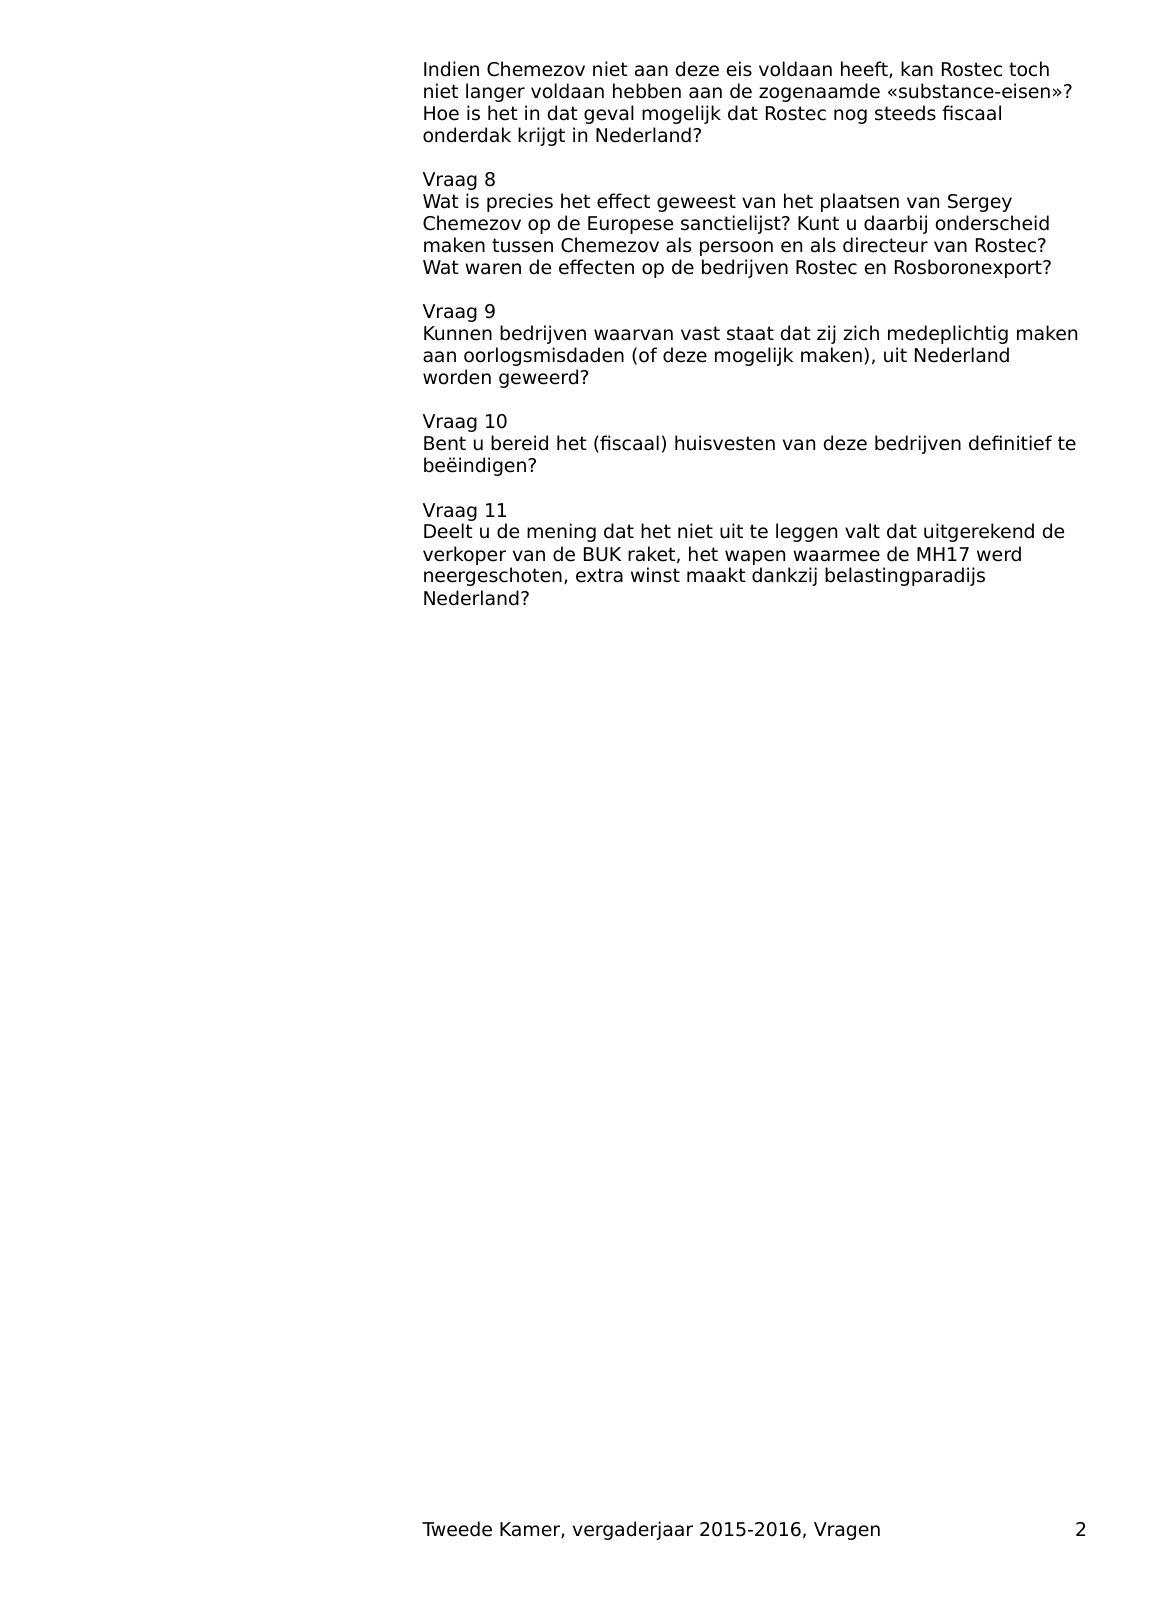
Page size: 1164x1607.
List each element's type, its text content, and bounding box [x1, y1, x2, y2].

text Vraag 9 [422, 301, 1087, 323]
text Kunnen bedrijven waarvan vast staat dat zij zich medeplichtig maken aan oorlogsmisdaden (of deze mogelijk maken), uit Nederland worden geweerd? [422, 323, 1087, 389]
text Wat is precies het effect geweest van het plaatsen van Sergey Chemezov op de Europese sanctielijst? Kunt u daarbij onderscheid maken tussen Chemezov als persoon en als directeur van Rostec? Wat waren de effecten op de bedrijven Rostec en Rosboronexport? [422, 191, 1087, 279]
text Deelt u de mening dat het niet uit te leggen valt dat uitgerekend de verkoper van de BUK raket, het wapen waarmee de MH17 werd neergeschoten, extra winst maakt dankzij belastingparadijs Nederland? [422, 521, 1087, 609]
text Vraag 10 [422, 411, 1087, 433]
text Bent u bereid het (fiscaal) huisvesten van deze bedrijven definitief te beëindigen? [422, 433, 1087, 477]
text Indien Chemezov niet aan deze eis voldaan heeft, kan Rostec toch niet langer voldaan hebben aan de zogenaamde «substance-eisen»? Hoe is het in dat geval mogelijk dat Rostec nog steeds fiscaal onderdak krijgt in Nederland? [422, 59, 1087, 147]
text Vraag 11 [422, 499, 1087, 521]
text Vraag 8 [422, 169, 1087, 191]
